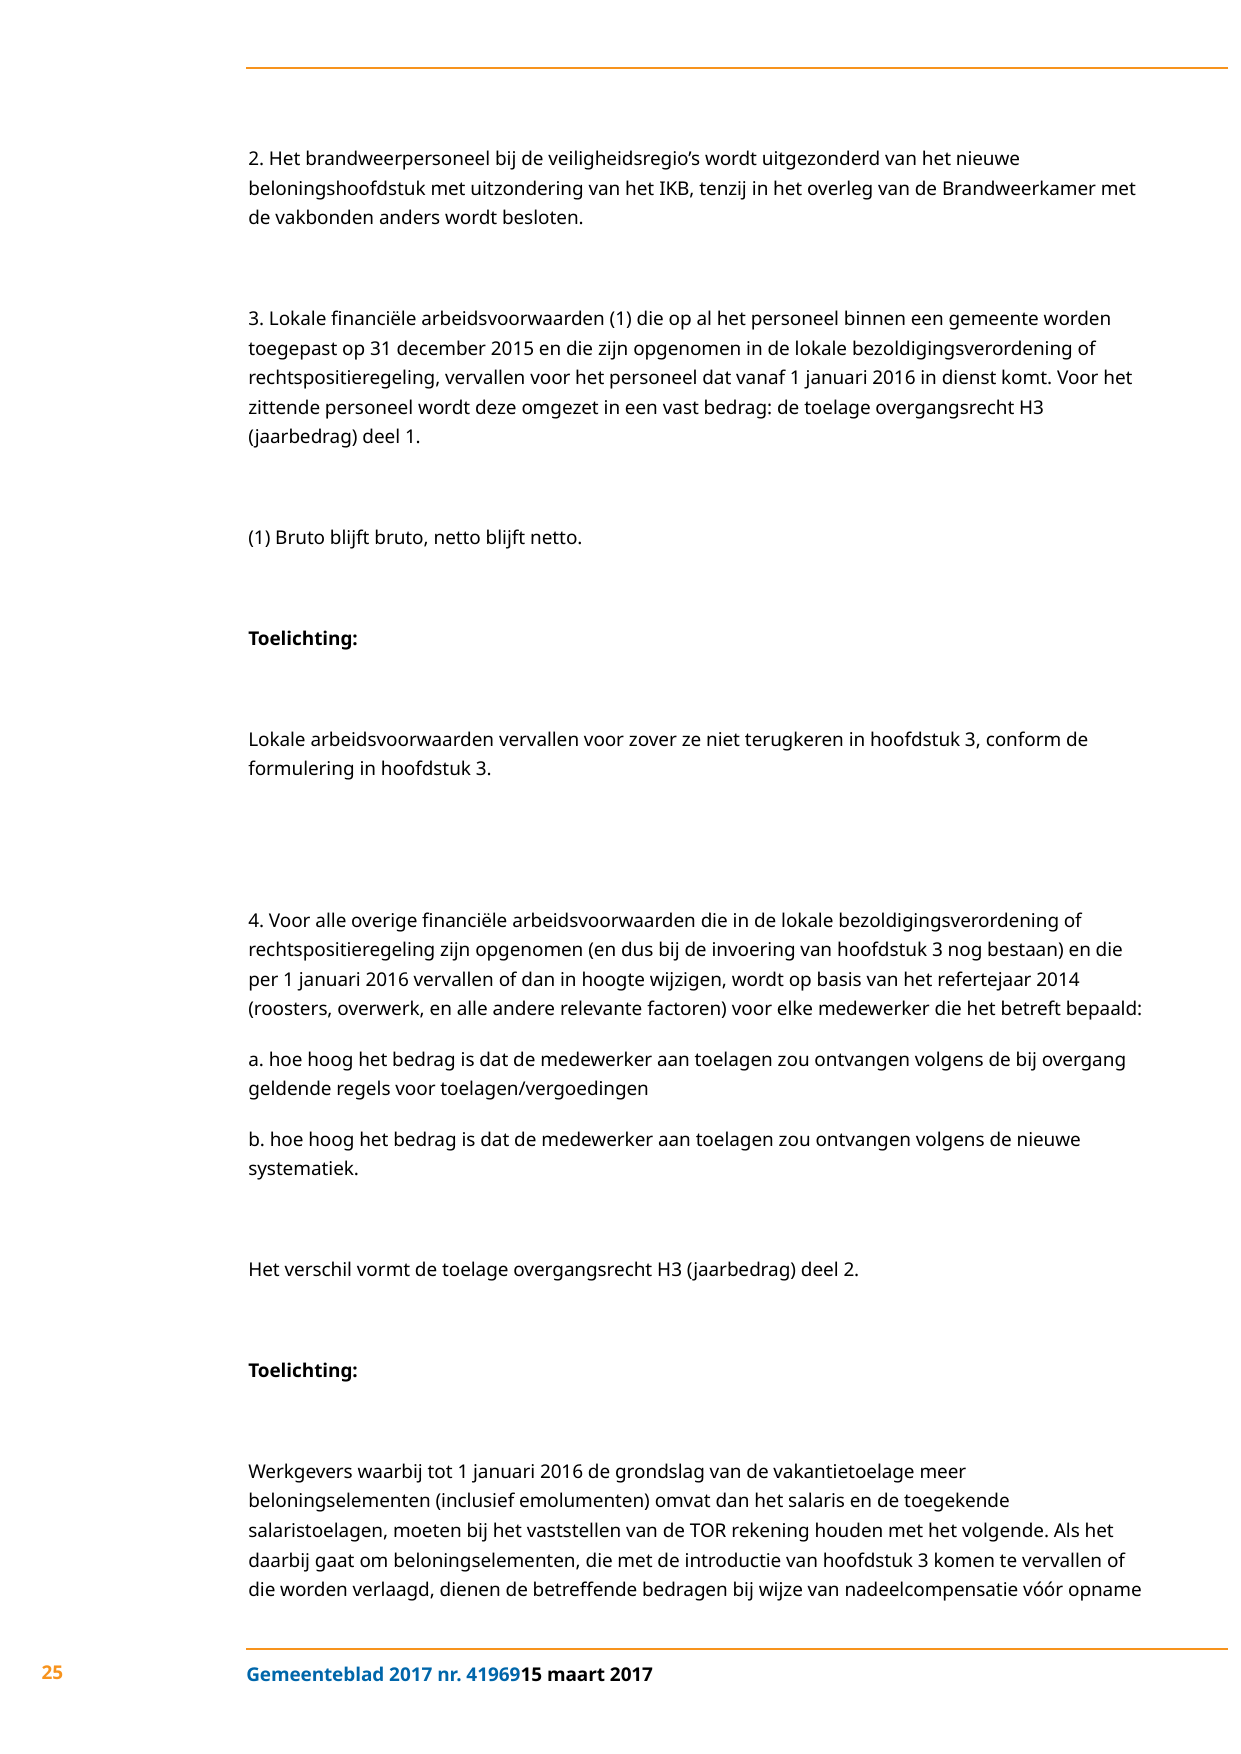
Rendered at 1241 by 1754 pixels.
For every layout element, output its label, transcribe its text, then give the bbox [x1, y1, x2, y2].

text 4. Voor alle overige financiële arbeidsvoorwaarden die in de lokale bezoldigingsverordening of rechtspositieregeling zijn opgenomen (en dus bij de invoering van hoofdstuk 3 nog bestaan) en die per 1 januari 2016 vervallen of dan in hoogte wijzigen, wordt op basis van het refertejaar 2014 (roosters, overwerk, en alle andere relevante factoren) voor elke medewerker die het betreft bepaald: [248, 907, 1152, 1021]
text 2. Het brandweerpersoneel bij de veiligheidsregio’s wordt uitgezonderd van het nieuwe beloningshoofdstuk met uitzondering van het IKB, tenzij in het overleg van de Brandweerkamer met de vakbonden anders wordt besloten. [248, 145, 1152, 230]
text a. hoe hoog het bedrag is dat de medewerker aan toelagen zou ontvangen volgens de bij overgang geldende regels voor toelagen/vergoedingen [248, 1046, 1152, 1101]
text b. hoe hoog het bedrag is dat de medewerker aan toelagen zou ontvangen volgens de nieuwe systematiek. [248, 1126, 1152, 1181]
text (1) Bruto blijft bruto, netto blijft netto. [248, 524, 1152, 550]
text Lokale arbeidsvoorwaarden vervallen voor zover ze niet terugkeren in hoofdstuk 3, conform de formulering in hoofdstuk 3. [248, 726, 1152, 781]
text Het verschil vormt de toelage overgangsrecht H3 (jaarbedrag) deel 2. [248, 1256, 1152, 1282]
text Toelichting: [248, 1357, 1152, 1383]
text Toelichting: [248, 625, 1152, 651]
picture [41, 47, 231, 172]
text Werkgevers waarbij tot 1 januari 2016 de grondslag van de vakantietoelage meer beloningselementen (inclusief emolumenten) omvat dan het salaris en de toegekende salaristoelagen, moeten bij het vaststellen van de TOR rekening houden met het volgende. Als het daarbij gaat om beloningselementen, die met de introductie van hoofdstuk 3 komen te vervallen of die worden verlaagd, dienen de betreffende bedragen bij wijze van nadeelcompensatie vóór opname [248, 1458, 1152, 1602]
text 3. Lokale financiële arbeidsvoorwaarden (1) die op al het personeel binnen een gemeente worden toegepast op 31 december 2015 en die zijn opgenomen in de lokale bezoldigingsverordening of rechtspositieregeling, vervallen voor het personeel dat vanaf 1 januari 2016 in dienst komt. Voor het zittende personeel wordt deze omgezet in een vast bedrag: de toelage overgangsrecht H3 (jaarbedrag) deel 1. [248, 305, 1152, 449]
